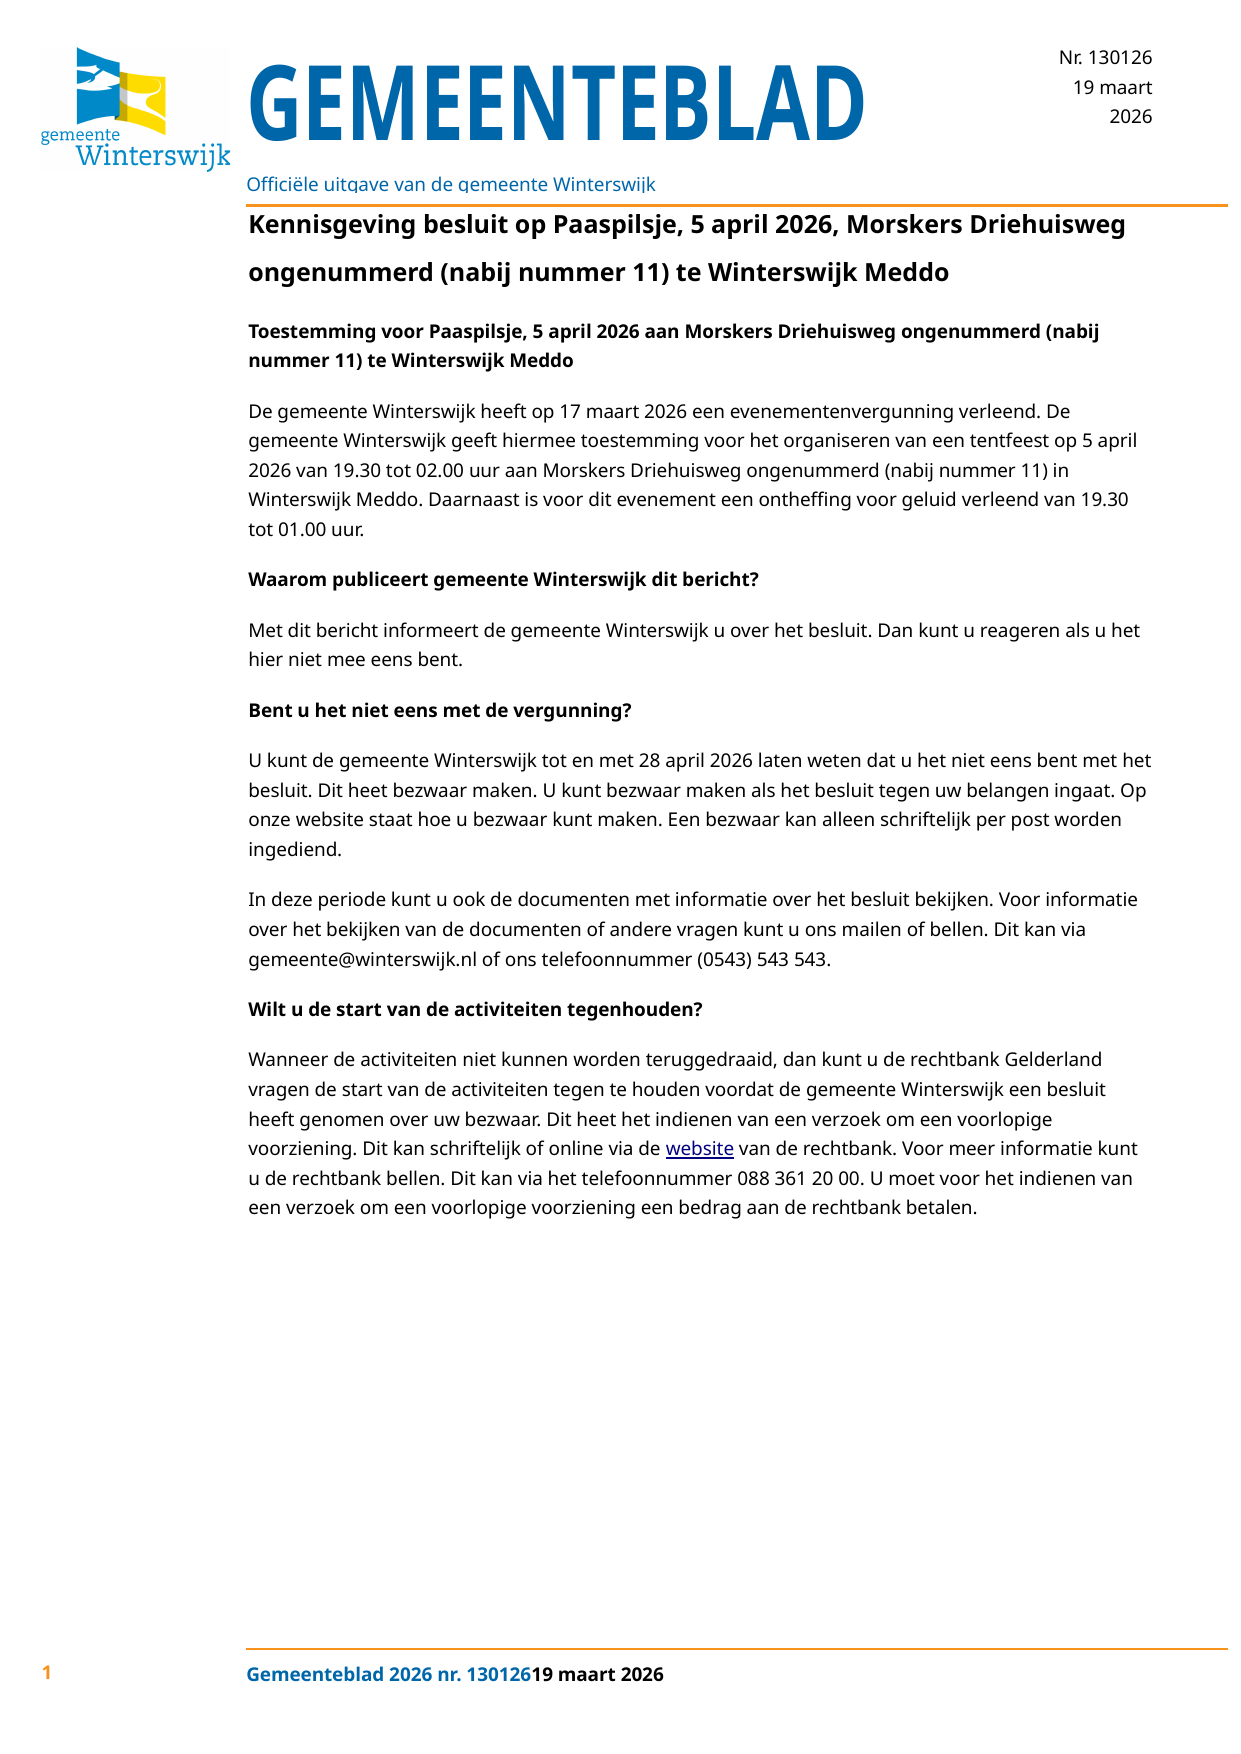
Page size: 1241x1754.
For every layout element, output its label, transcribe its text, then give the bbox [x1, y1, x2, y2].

text Met dit bericht informeert de gemeente Winterswijk u over het besluit. Dan kunt u reageren als u het hier niet mee eens bent. [248, 617, 1152, 672]
picture [225, 153, 231, 162]
text Waarom publiceert gemeente Winterswijk dit bericht? [248, 567, 1152, 592]
text Toestemming voor Paaspilsje, 5 april 2026 aan Morskers Driehuisweg ongenummerd (nabij nummer 11) te Winterswijk Meddo [248, 318, 1152, 373]
text Wanneer de activiteiten niet kunnen worden teruggedraaid, dan kunt u de rechtbank Gelderland vragen de start van de activiteiten tegen te houden voordat de gemeente Winterswijk een besluit heeft genomen over uw bezwaar. Dit heet het indienen van een verzoek om een voorlopige voorziening. Dit kan schriftelijk of online via de website van de rechtbank. Voor meer informatie kunt u de rechtbank bellen. Dit kan via het telefoonnummer 088 361 20 00. U moet voor het indienen van een verzoek om een voorlopige voorziening een bedrag aan de rechtbank betalen. [248, 1047, 1152, 1220]
text In deze periode kunt u ook de documenten met informatie over het besluit bekijken. Voor informatie over het bekijken van de documenten of andere vragen kunt u ons mailen of bellen. Dit kan via gemeente@winterswijk.nl of ons telefoonnummer (0543) 543 543. [248, 887, 1152, 972]
text U kunt de gemeente Winterswijk tot en met 28 april 2026 laten weten dat u het niet eens bent met het besluit. Dit heet bezwaar maken. U kunt bezwaar maken als het besluit tegen uw belangen ingaat. Op onze website staat hoe u bezwaar kunt maken. Een bezwaar kan alleen schriftelijk per post worden ingediend. [248, 747, 1152, 862]
text Wilt u de start van de activiteiten tegenhouden? [248, 996, 1152, 1022]
picture [41, 47, 231, 172]
text Kennisgeving besluit op Paaspilsje, 5 april 2026, Morskers Driehuisweg ongenummerd (nabij nummer 11) te Winterswijk Meddo [248, 207, 1152, 288]
text De gemeente Winterswijk heeft op 17 maart 2026 een evenementenvergunning verleend. De gemeente Winterswijk geeft hiermee toestemming voor het organiseren van een tentfeest op 5 april 2026 van 19.30 tot 02.00 uur aan Morskers Driehuisweg ongenummerd (nabij nummer 11) in Winterswijk Meddo. Daarnaast is voor dit evenement een ontheffing voor geluid verleend van 19.30 tot 01.00 uur. [248, 398, 1152, 542]
text Bent u het niet eens met de vergunning? [248, 697, 1152, 723]
